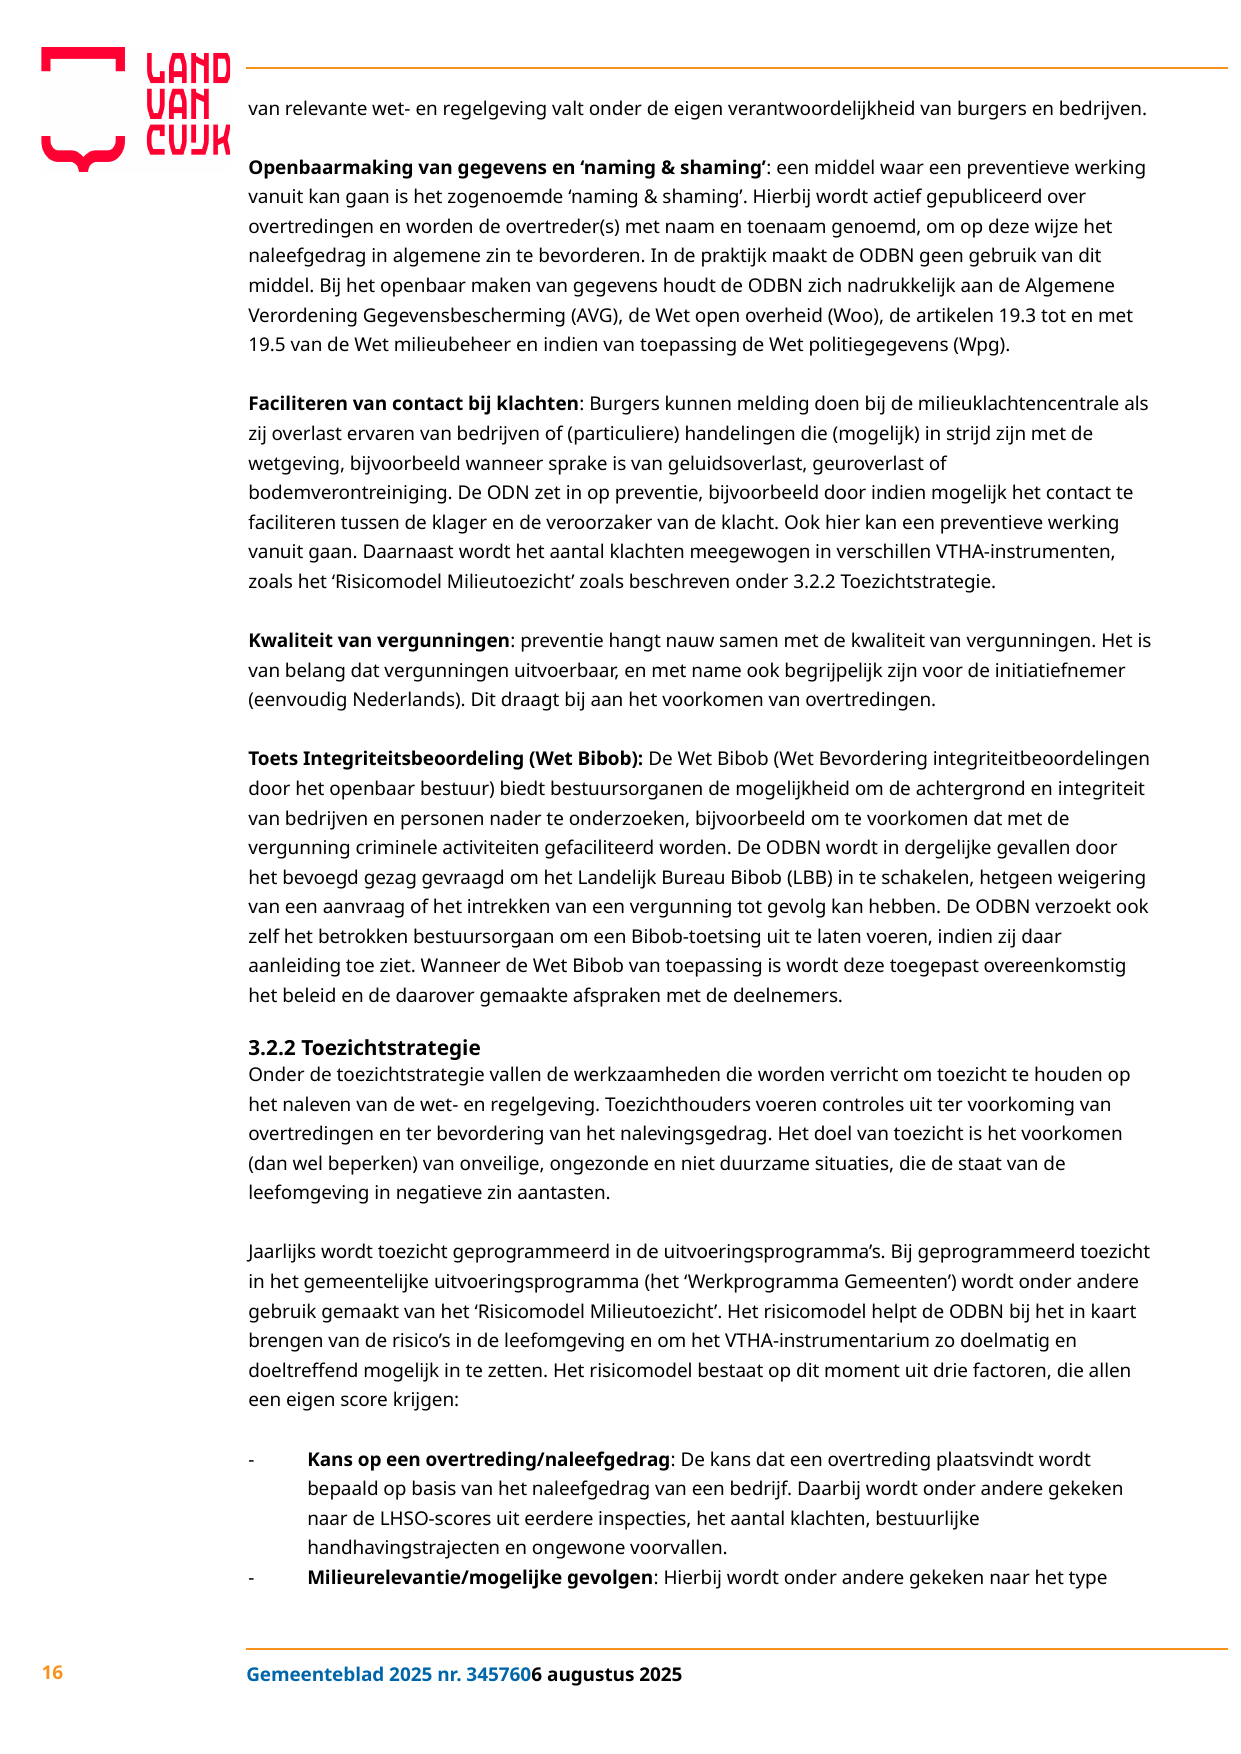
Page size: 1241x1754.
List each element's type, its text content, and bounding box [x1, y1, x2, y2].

text Toets Integriteitsbeoordeling (Wet Bibob): De Wet Bibob (Wet Bevordering integriteitbeoordelingen door het openbaar bestuur) biedt bestuursorganen de mogelijkheid om de achtergrond en integriteit van bedrijven en personen nader te onderzoeken, bijvoorbeeld om te voorkomen dat met de vergunning criminele activiteiten gefaciliteerd worden. De ODBN wordt in dergelijke gevallen door het bevoegd gezag gevraagd om het Landelijk Bureau Bibob (LBB) in te schakelen, hetgeen weigering van een aanvraag of het intrekken van een vergunning tot gevolg kan hebben. De ODBN verzoekt ook zelf het betrokken bestuursorgaan om een Bibob-toetsing uit te laten voeren, indien zij daar aanleiding toe ziet. Wanneer de Wet Bibob van toepassing is wordt deze toegepast overeenkomstig het beleid en de daarover gemaakte afspraken met de deelnemers. [248, 746, 1152, 1008]
text Jaarlijks wordt toezicht geprogrammeerd in de uitvoeringsprogramma’s. Bij geprogrammeerd toezicht in het gemeentelijke uitvoeringsprogramma (het ‘Werkprogramma Gemeenten’) wordt onder andere gebruik gemaakt van het ‘Risicomodel Milieutoezicht’. Het risicomodel helpt de ODBN bij het in kaart brengen van de risico’s in de leefomgeving en om het VTHA-instrumentarium zo doelmatig en doeltreffend mogelijk in te zetten. Het risicomodel bestaat op dit moment uit drie factoren, die allen een eigen score krijgen: [248, 1239, 1152, 1412]
text Kwaliteit van vergunningen: preventie hangt nauw samen met de kwaliteit van vergunningen. Het is van belang dat vergunningen uitvoerbaar, en met name ook begrijpelijk zijn voor de initiatiefnemer (eenvoudig Nederlands). Dit draagt bij aan het voorkomen van overtredingen. [248, 627, 1152, 712]
text Openbaarmaking van gegevens en ‘naming & shaming’: een middel waar een preventieve werking vanuit kan gaan is het zogenoemde ‘naming & shaming’. Hierbij wordt actief gepubliceerd over overtredingen en worden de overtreder(s) met naam en toenaam genoemd, om op deze wijze het naleefgedrag in algemene zin te bevorderen. In de praktijk maakt de ODBN geen gebruik van dit middel. Bij het openbaar maken van gegevens houdt de ODBN zich nadrukkelijk aan de Algemene Verordening Gegevensbescherming (AVG), de Wet open overheid (Woo), de artikelen 19.3 tot en met 19.5 van de Wet milieubeheer en indien van toepassing de Wet politiegegevens (Wpg). [248, 154, 1152, 357]
text van relevante wet- en regelgeving valt onder de eigen verantwoordelijkheid van burgers en bedrijven. [248, 95, 1152, 121]
list Milieurelevantie/mogelijke gevolgen: Hierbij wordt onder andere gekeken naar het type [248, 1564, 1152, 1590]
text Onder de toezichtstrategie vallen de werkzaamheden die worden verricht om toezicht te houden op het naleven van de wet- en regelgeving. Toezichthouders voeren controles uit ter voorkoming van overtredingen en ter bevordering van het nalevingsgedrag. Het doel van toezicht is het voorkomen (dan wel beperken) van onveilige, ongezonde en niet duurzame situaties, die de staat van de leefomgeving in negatieve zin aantasten. [248, 1061, 1152, 1205]
text 3.2.2 Toezichtstrategie [248, 1033, 1152, 1061]
text Faciliteren van contact bij klachten: Burgers kunnen melding doen bij de milieuklachtencentrale als zij overlast ervaren van bedrijven of (particuliere) handelingen die (mogelijk) in strijd zijn met de wetgeving, bijvoorbeeld wanneer sprake is van geluidsoverlast, geuroverlast of bodemverontreiniging. De ODN zet in op preventie, bijvoorbeeld door indien mogelijk het contact te faciliteren tussen de klager en de veroorzaker van de klacht. Ook hier kan een preventieve werking vanuit gaan. Daarnaast wordt het aantal klachten meegewogen in verschillen VTHA-instrumenten, zoals het ‘Risicomodel Milieutoezicht’ zoals beschreven onder 3.2.2 Toezichtstrategie. [248, 391, 1152, 594]
list Kans op een overtreding/naleefgedrag: De kans dat een overtreding plaatsvindt wordt bepaald op basis van het naleefgedrag van een bedrijf. Daarbij wordt onder andere gekeken naar de LHSO-scores uit eerdere inspecties, het aantal klachten, bestuurlijke handhavingstrajecten en ongewone voorvallen. [248, 1446, 1152, 1560]
picture [41, 47, 231, 172]
